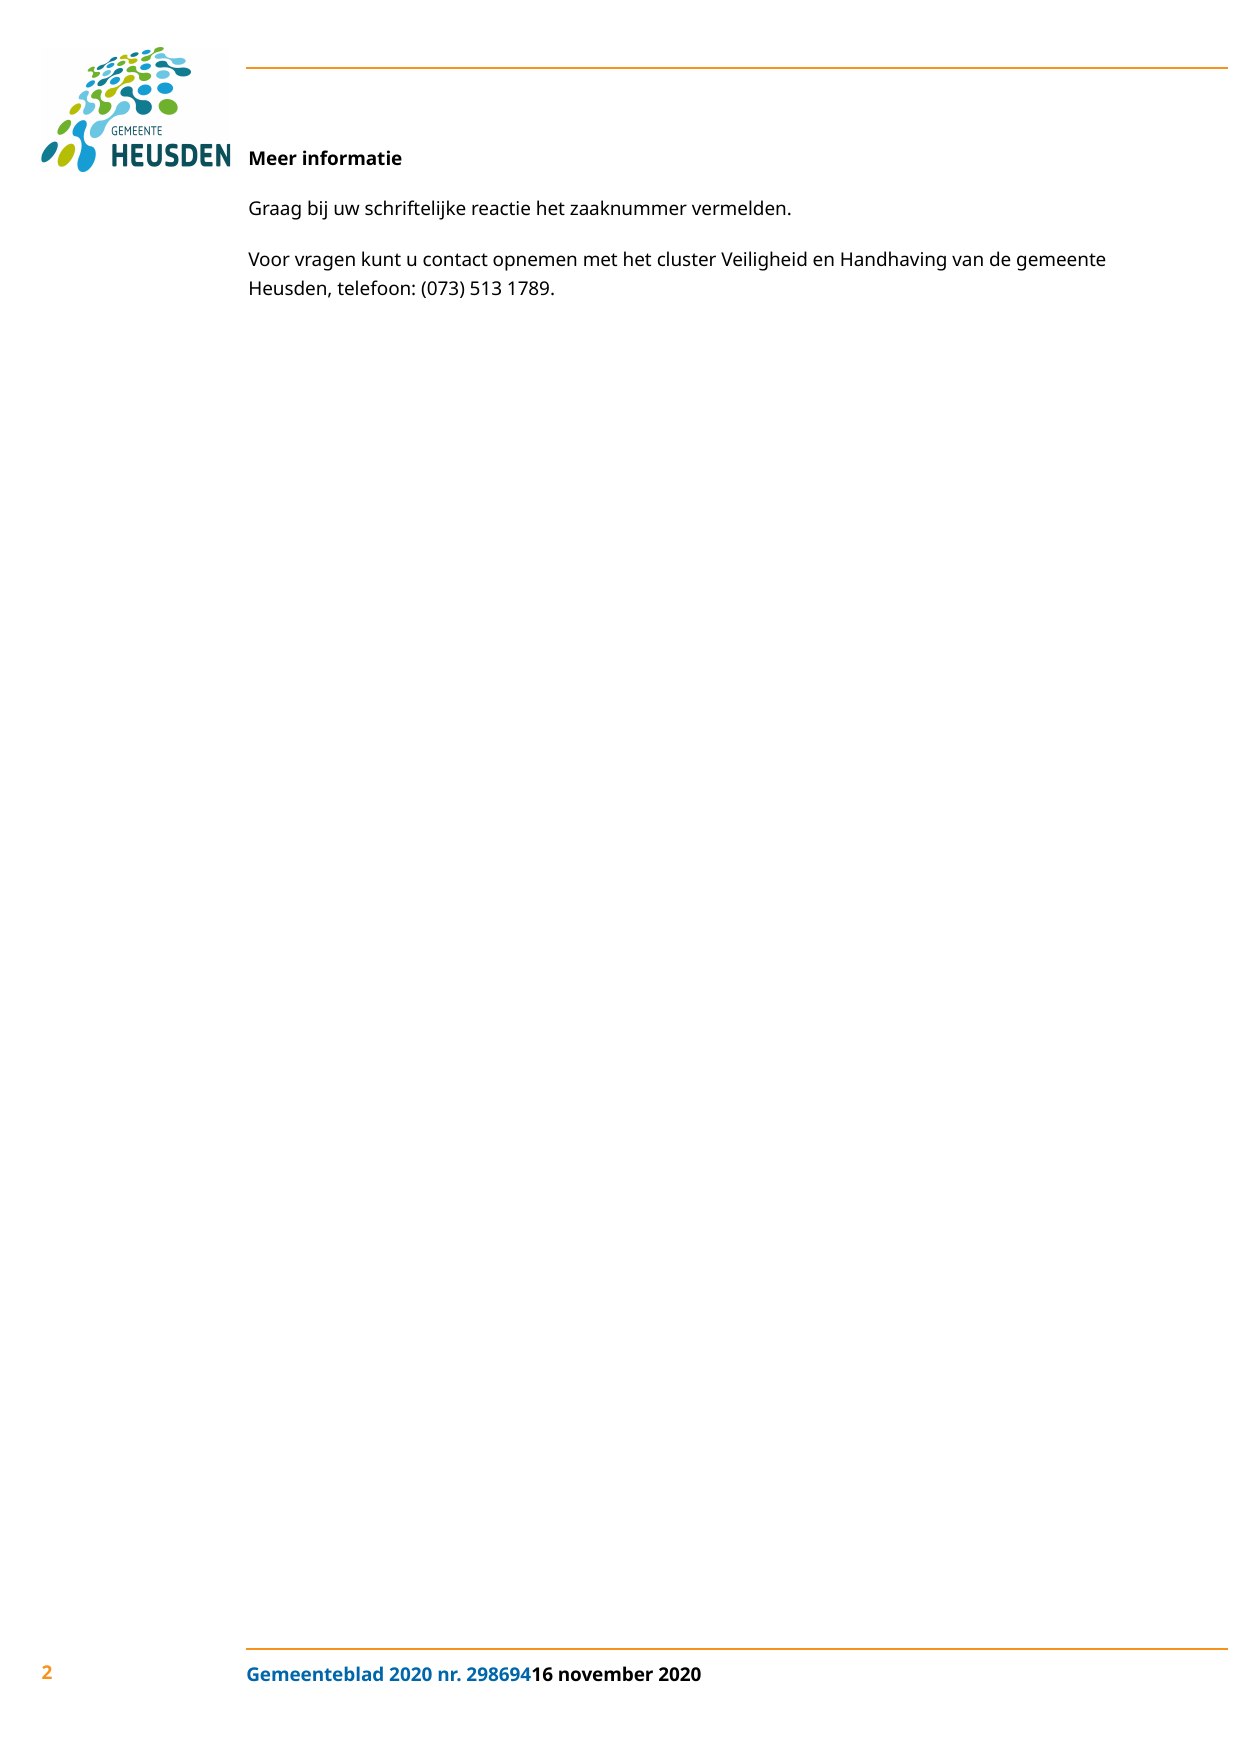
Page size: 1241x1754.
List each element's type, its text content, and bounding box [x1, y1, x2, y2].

picture [41, 47, 231, 172]
text Meer informatie [248, 145, 1152, 171]
text Graag bij uw schriftelijke reactie het zaaknummer vermelden. [248, 196, 1152, 221]
text Voor vragen kunt u contact opnemen met het cluster Veiligheid en Handhaving van de gemeente Heusden, telefoon: (073) 513 1789. [248, 246, 1152, 301]
